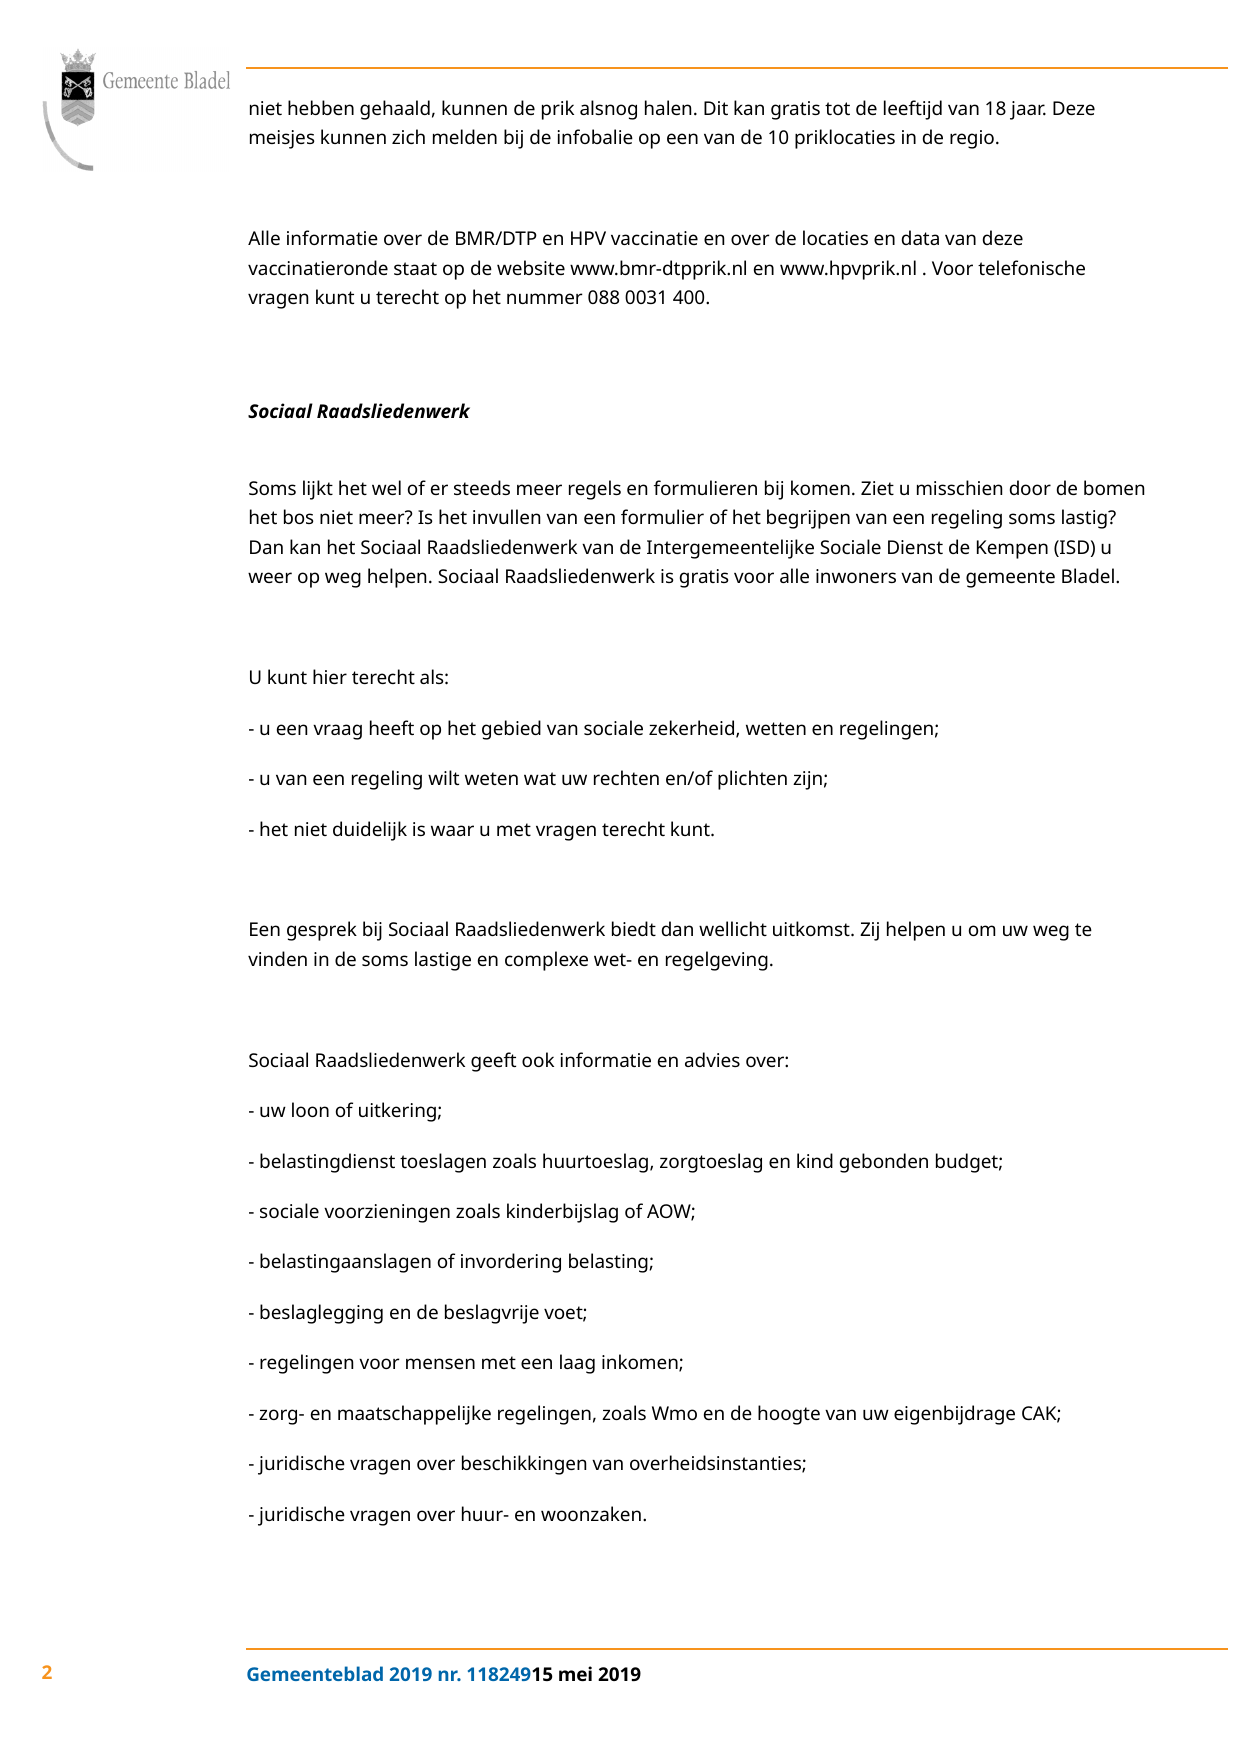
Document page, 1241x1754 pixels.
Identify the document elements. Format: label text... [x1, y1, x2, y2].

text - juridische vragen over huur- en woonzaken. [248, 1501, 1152, 1526]
text - sociale voorzieningen zoals kinderbijslag of AOW; [248, 1198, 1152, 1224]
text niet hebben gehaald, kunnen de prik alsnog halen. Dit kan gratis tot de leeftijd van 18 jaar. Deze meisjes kunnen zich melden bij de infobalie op een van de 10 priklocaties in de regio. [248, 95, 1152, 150]
text Alle informatie over de BMR/DTP en HPV vaccinatie en over de locaties en data van deze vaccinatieronde staat op de website www.bmr-dtpprik.nl en www.hpvprik.nl . Voor telefonische vragen kunt u terecht op het nummer 088 0031 400. [248, 225, 1152, 310]
text - belastingaanslagen of invordering belasting; [248, 1249, 1152, 1274]
text Soms lijkt het wel of er steeds meer regels en formulieren bij komen. Ziet u misschien door de bomen het bos niet meer? Is het invullen van een formulier of het begrijpen van een regeling soms lastig? Dan kan het Sociaal Raadsliedenwerk van de Intergemeentelijke Sociale Dienst de Kempen (ISD) u weer op weg helpen. Sociaal Raadsliedenwerk is gratis voor alle inwoners van de gemeente Bladel. [248, 475, 1152, 589]
text - u van een regeling wilt weten wat uw rechten en/of plichten zijn; [248, 765, 1152, 791]
text - juridische vragen over beschikkingen van overheidsinstanties; [248, 1450, 1152, 1476]
picture [41, 47, 231, 172]
text Een gesprek bij Sociaal Raadsliedenwerk biedt dan wellicht uitkomst. Zij helpen u om uw weg te vinden in de soms lastige en complexe wet- en regelgeving. [248, 917, 1152, 972]
text Sociaal Raadsliedenwerk [248, 399, 1152, 424]
text - het niet duidelijk is waar u met vragen terecht kunt. [248, 816, 1152, 841]
text Sociaal Raadsliedenwerk geeft ook informatie en advies over: [248, 1047, 1152, 1073]
text U kunt hier terecht als: [248, 664, 1152, 690]
text - u een vraag heeft op het gebied van sociale zekerheid, wetten en regelingen; [248, 715, 1152, 741]
text - belastingdienst toeslagen zoals huurtoeslag, zorgtoeslag en kind gebonden budget; [248, 1148, 1152, 1173]
text - uw loon of uitkering; [248, 1097, 1152, 1123]
text - beslaglegging en de beslagvrije voet; [248, 1299, 1152, 1325]
text - regelingen voor mensen met een laag inkomen; [248, 1349, 1152, 1375]
text - zorg- en maatschappelijke regelingen, zoals Wmo en de hoogte van uw eigenbijdrage CAK; [248, 1400, 1152, 1426]
